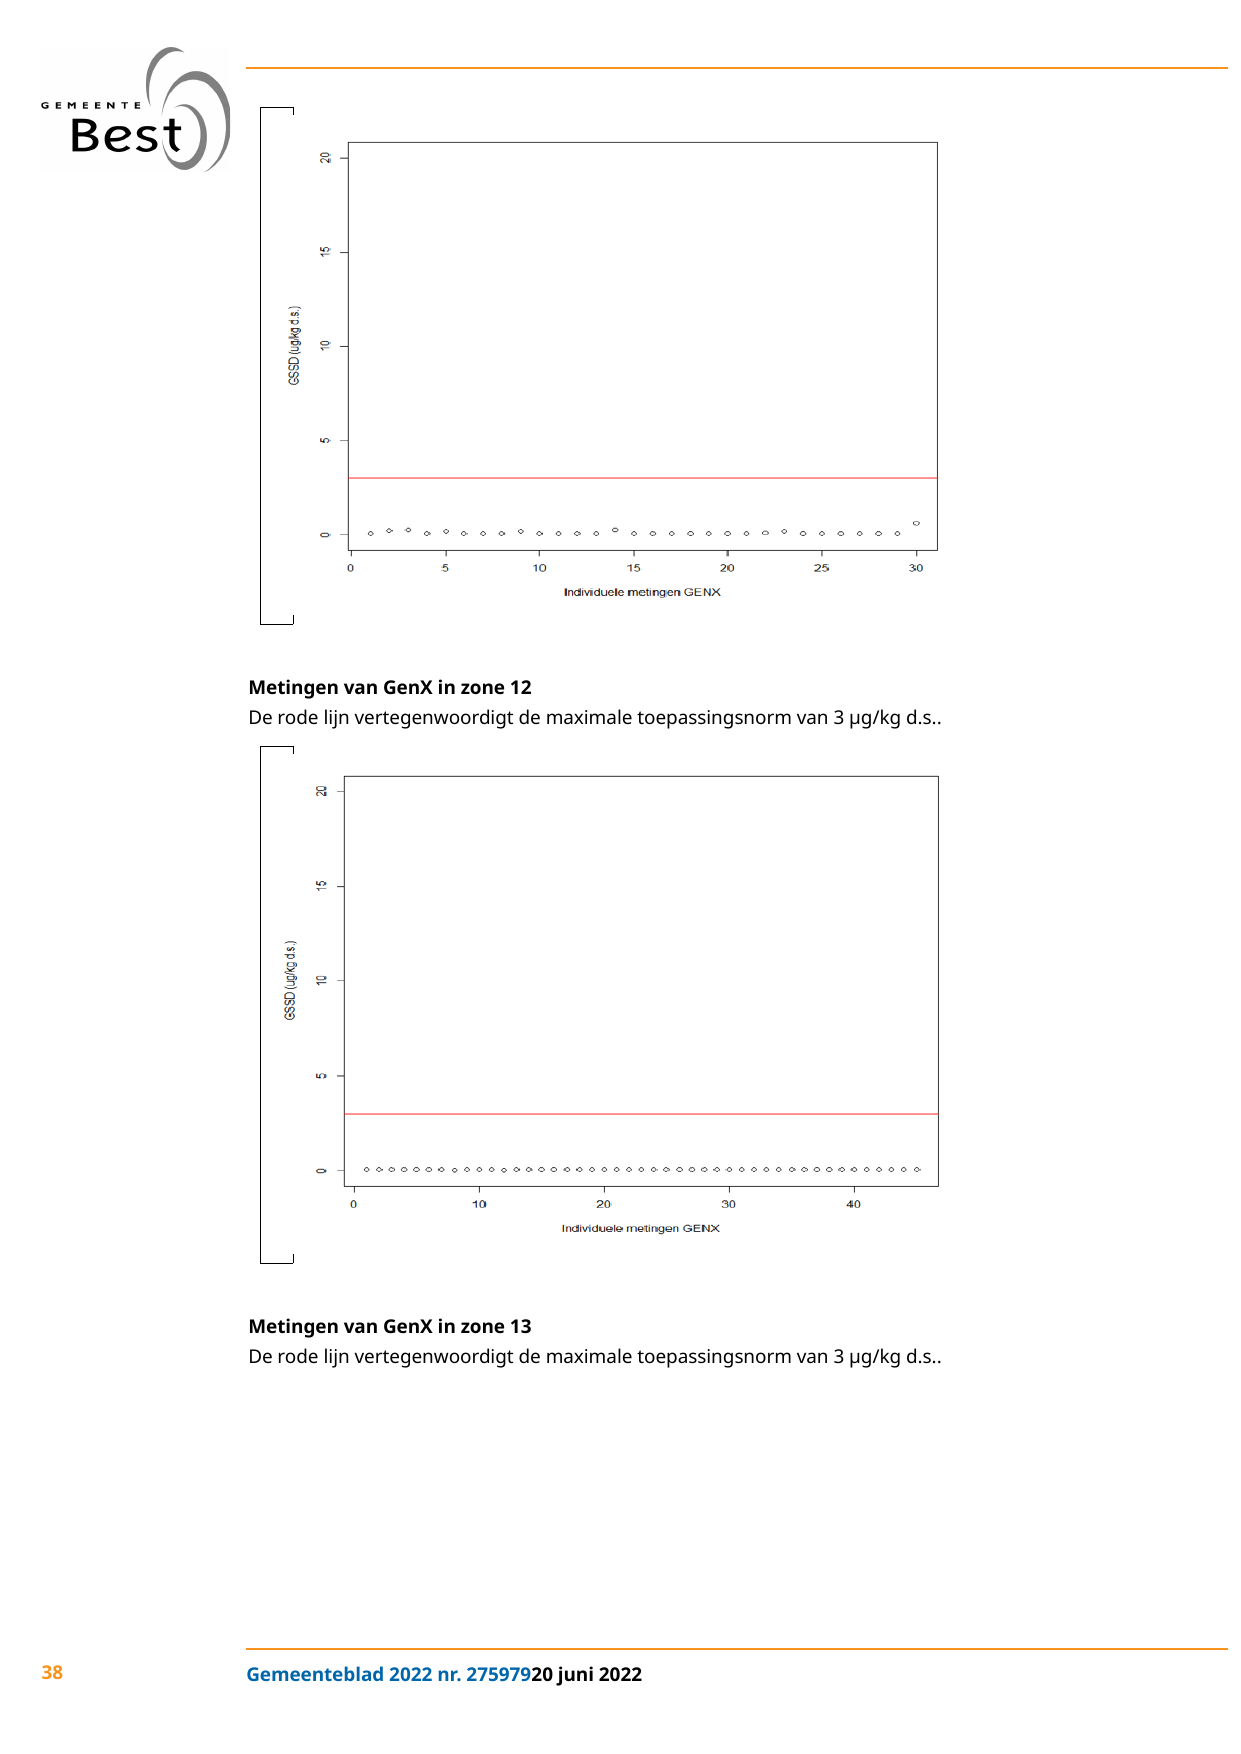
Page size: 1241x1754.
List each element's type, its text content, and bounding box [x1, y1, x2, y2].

picture [268, 115, 978, 615]
text Metingen van GenX in zone 13 [248, 1313, 1152, 1339]
text De rode lijn vertegenwoordigt de maximale toepassingsnorm van 3 µg/kg d.s.. [248, 704, 1152, 730]
picture [268, 754, 978, 1254]
text Metingen van GenX in zone 12 [248, 674, 1152, 700]
picture [41, 47, 231, 172]
text De rode lijn vertegenwoordigt de maximale toepassingsnorm van 3 µg/kg d.s.. [248, 1343, 1152, 1369]
